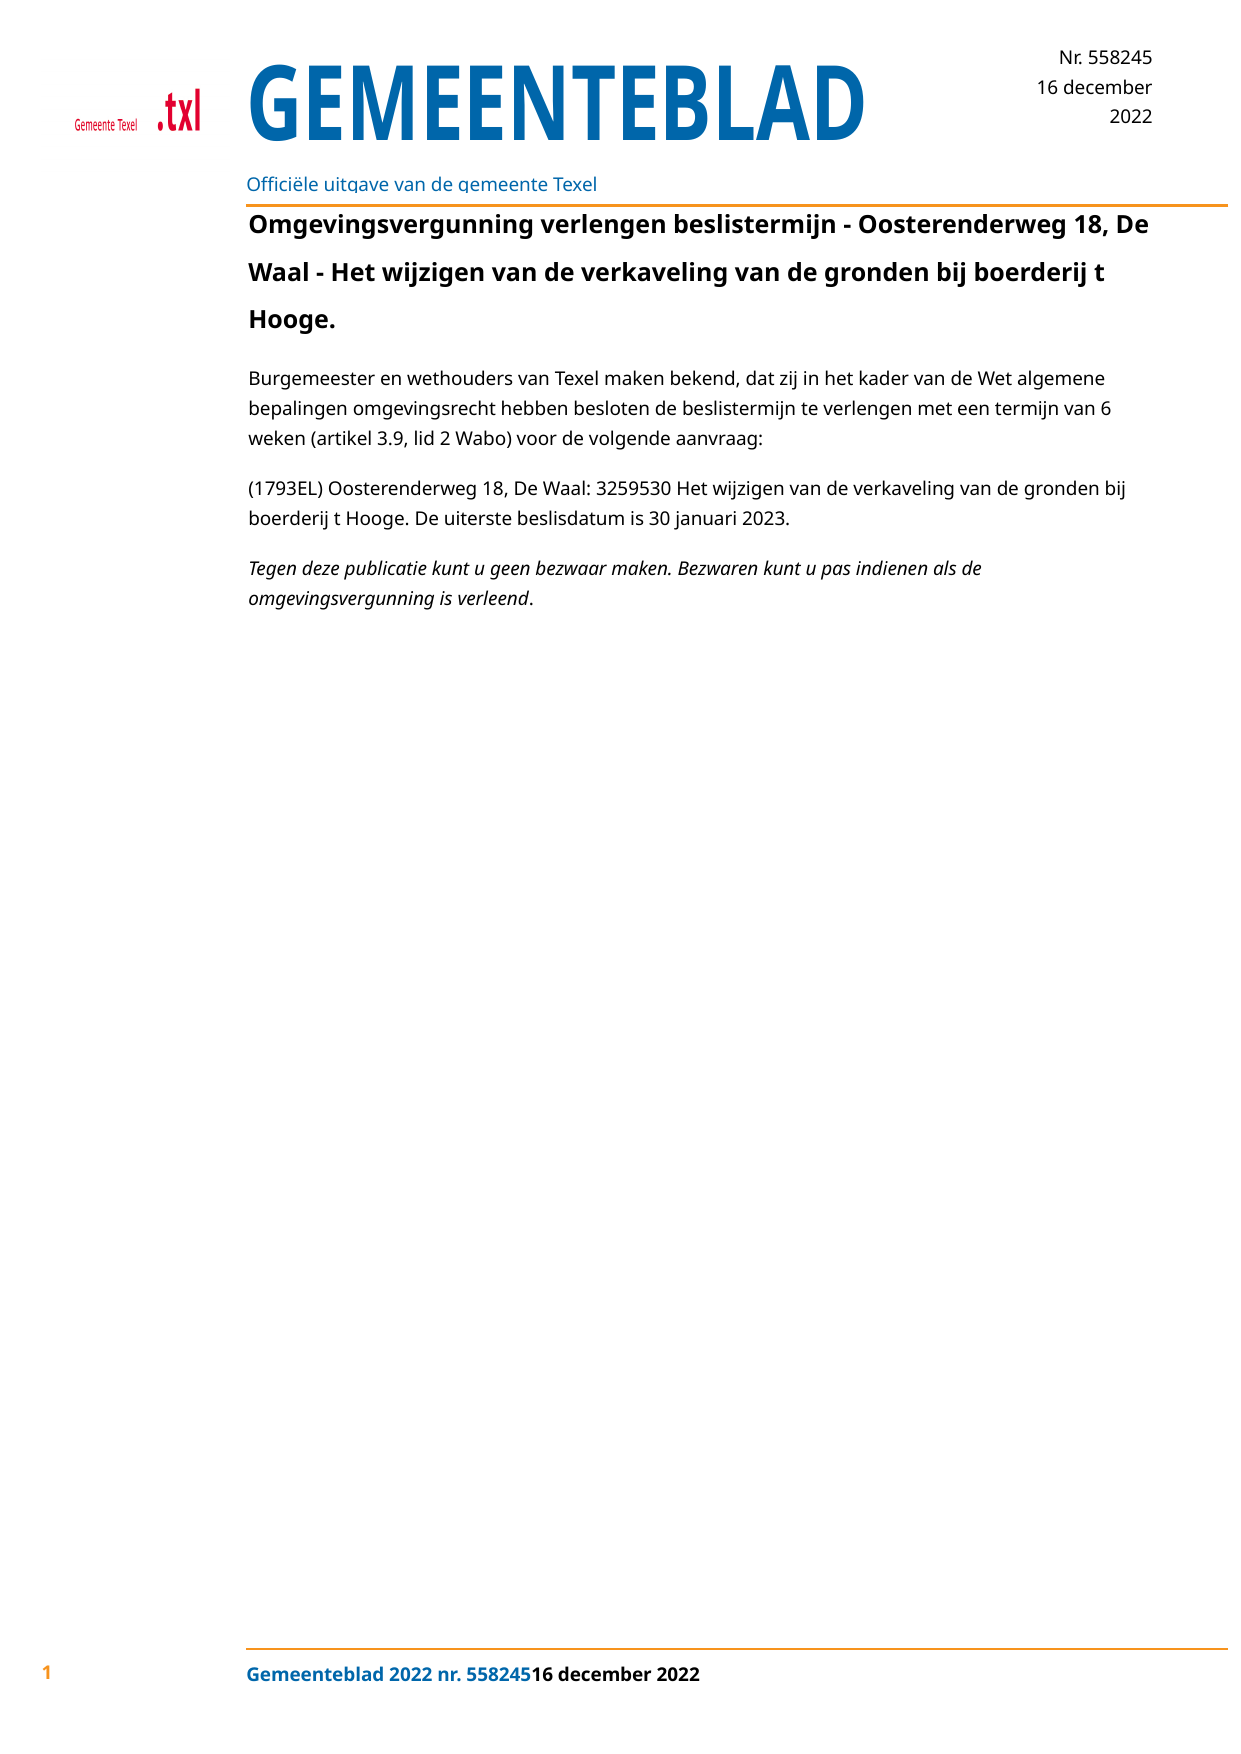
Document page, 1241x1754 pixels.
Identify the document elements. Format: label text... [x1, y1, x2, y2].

text Burgemeester en wethouders van Texel maken bekend, dat zij in het kader van de Wet algemene bepalingen omgevingsrecht hebben besloten de beslistermijn te verlengen met een termijn van 6 weken (artikel 3.9, lid 2 Wabo) voor de volgende aanvraag: [248, 366, 1152, 450]
text Omgevingsvergunning verlengen beslistermijn - Oosterenderweg 18, De Waal - Het wijzigen van de verkaveling van de gronden bij boerderij t Hooge. [248, 207, 1152, 336]
text Tegen deze publicatie kunt u geen bezwaar maken. Bezwaren kunt u pas indienen als de omgevingsvergunning is verleend. [248, 555, 1152, 610]
text (1793EL) Oosterenderweg 18, De Waal: 3259530 Het wijzigen van de verkaveling van de gronden bij boerderij t Hooge. De uiterste beslisdatum is 30 januari 2023. [248, 475, 1152, 530]
picture [41, 47, 231, 172]
